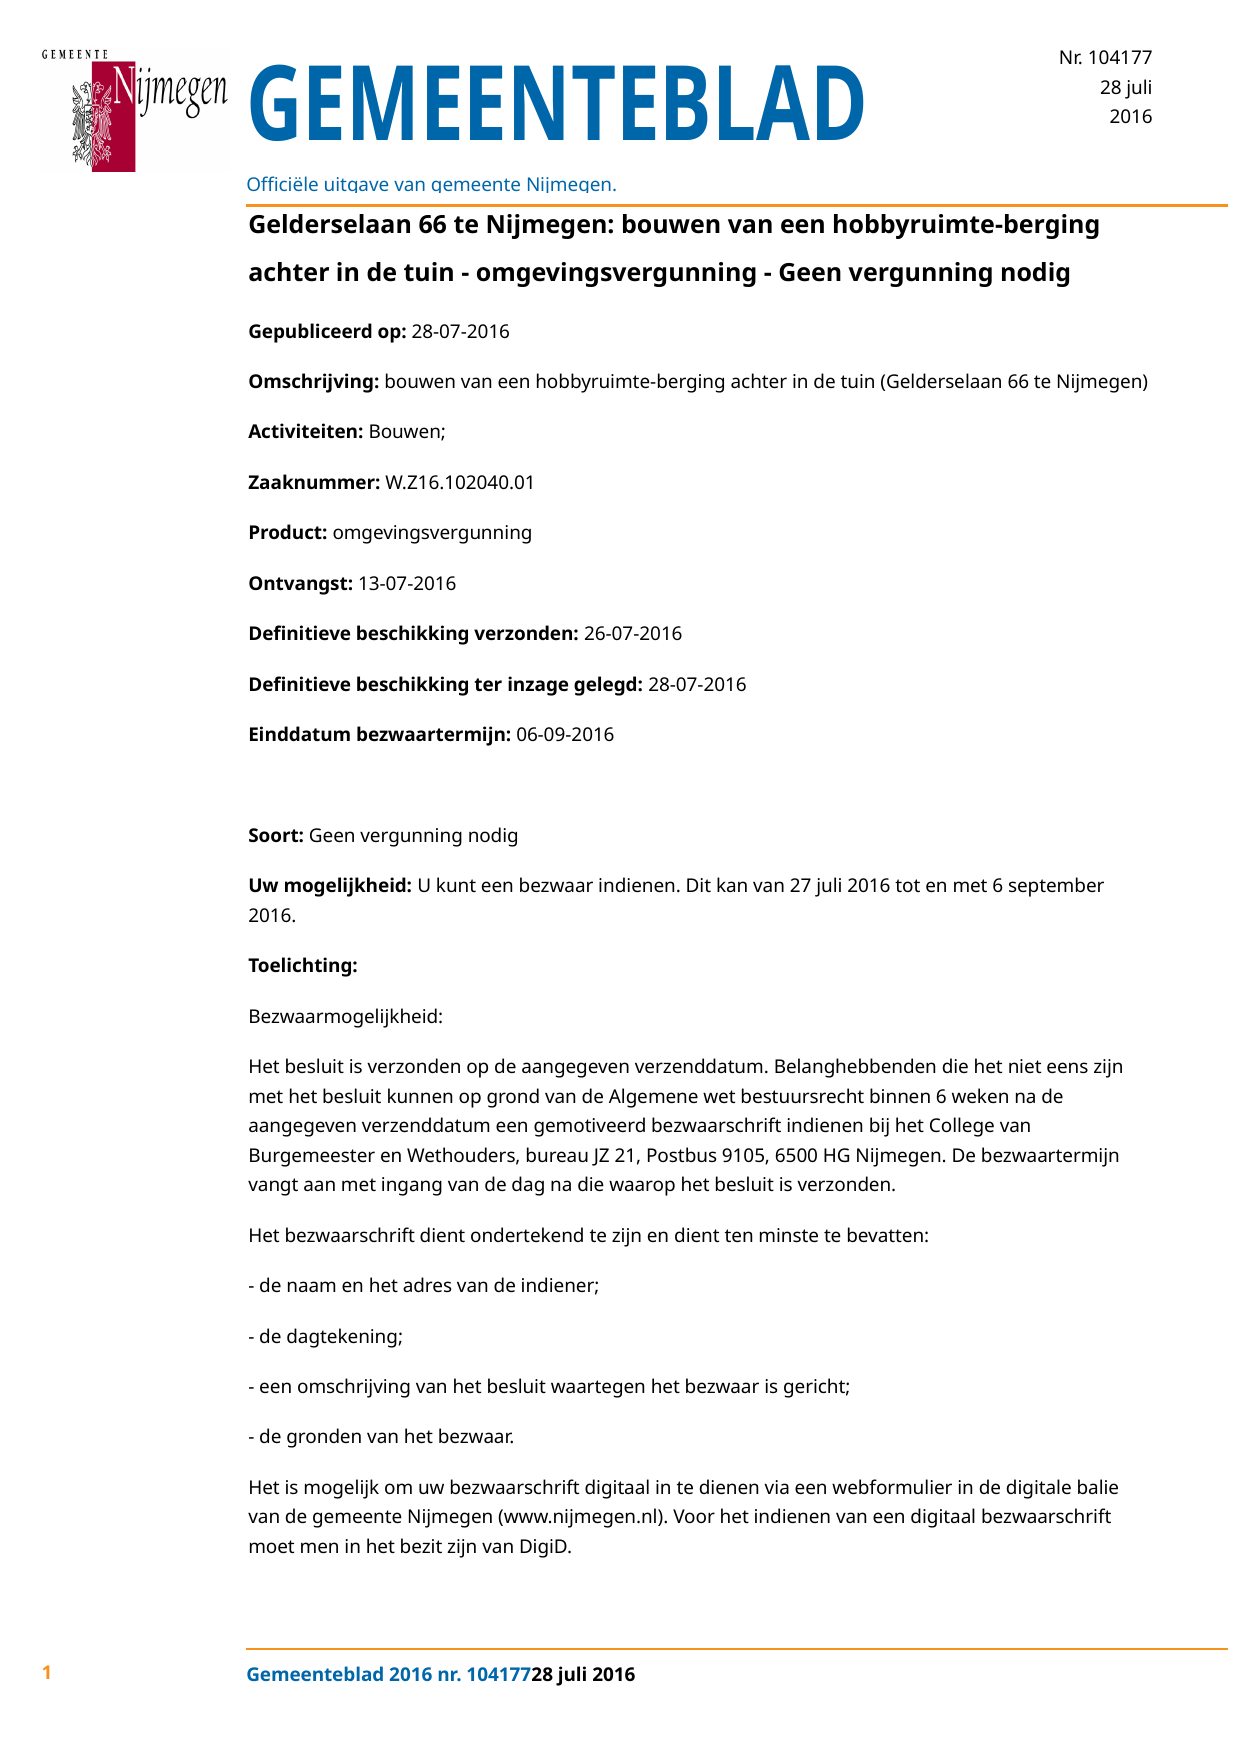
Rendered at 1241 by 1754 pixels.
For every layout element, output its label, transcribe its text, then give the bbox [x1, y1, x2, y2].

text Bezwaarmogelijkheid: [248, 1003, 1152, 1029]
text Gelderselaan 66 te Nijmegen: bouwen van een hobbyruimte-berging achter in de tuin - omgevingsvergunning - Geen vergunning nodig [248, 207, 1152, 288]
text Soort: Geen vergunning nodig [248, 822, 1152, 848]
text Gepubliceerd op: 28-07-2016 [248, 318, 1152, 344]
text - een omschrijving van het besluit waartegen het bezwaar is gericht; [248, 1373, 1152, 1399]
text - de naam en het adres van de indiener; [248, 1272, 1152, 1298]
text - de dagtekening; [248, 1323, 1152, 1349]
text Einddatum bezwaartermijn: 06-09-2016 [248, 721, 1152, 747]
text - de gronden van het bezwaar. [248, 1424, 1152, 1449]
text Het bezwaarschrift dient ondertekend te zijn en dient ten minste te bevatten: [248, 1222, 1152, 1248]
text Definitieve beschikking verzonden: 26-07-2016 [248, 620, 1152, 646]
text Definitieve beschikking ter inzage gelegd: 28-07-2016 [248, 671, 1152, 697]
text Het is mogelijk om uw bezwaarschrift digitaal in te dienen via een webformulier in de digitale balie van de gemeente Nijmegen (www.nijmegen.nl). Voor het indienen van een digitaal bezwaarschrift moet men in het bezit zijn van DigiD. [248, 1474, 1152, 1559]
picture [41, 47, 231, 172]
text Product: omgevingsvergunning [248, 519, 1152, 545]
text Uw mogelijkheid: U kunt een bezwaar indienen. Dit kan van 27 juli 2016 tot en met 6 september 2016. [248, 872, 1152, 928]
text Omschrijving: bouwen van een hobbyruimte-berging achter in de tuin (Gelderselaan 66 te Nijmegen) [248, 368, 1152, 394]
text Toelichting: [248, 952, 1152, 978]
text Zaaknummer: W.Z16.102040.01 [248, 469, 1152, 495]
text Het besluit is verzonden op de aangegeven verzenddatum. Belanghebbenden die het niet eens zijn met het besluit kunnen op grond van de Algemene wet bestuursrecht binnen 6 weken na de aangegeven verzenddatum een gemotiveerd bezwaarschrift indienen bij het College van Burgemeester en Wethouders, bureau JZ 21, Postbus 9105, 6500 HG Nijmegen. De bezwaartermijn vangt aan met ingang van de dag na die waarop het besluit is verzonden. [248, 1053, 1152, 1197]
text Activiteiten: Bouwen; [248, 419, 1152, 444]
text Ontvangst: 13-07-2016 [248, 570, 1152, 596]
